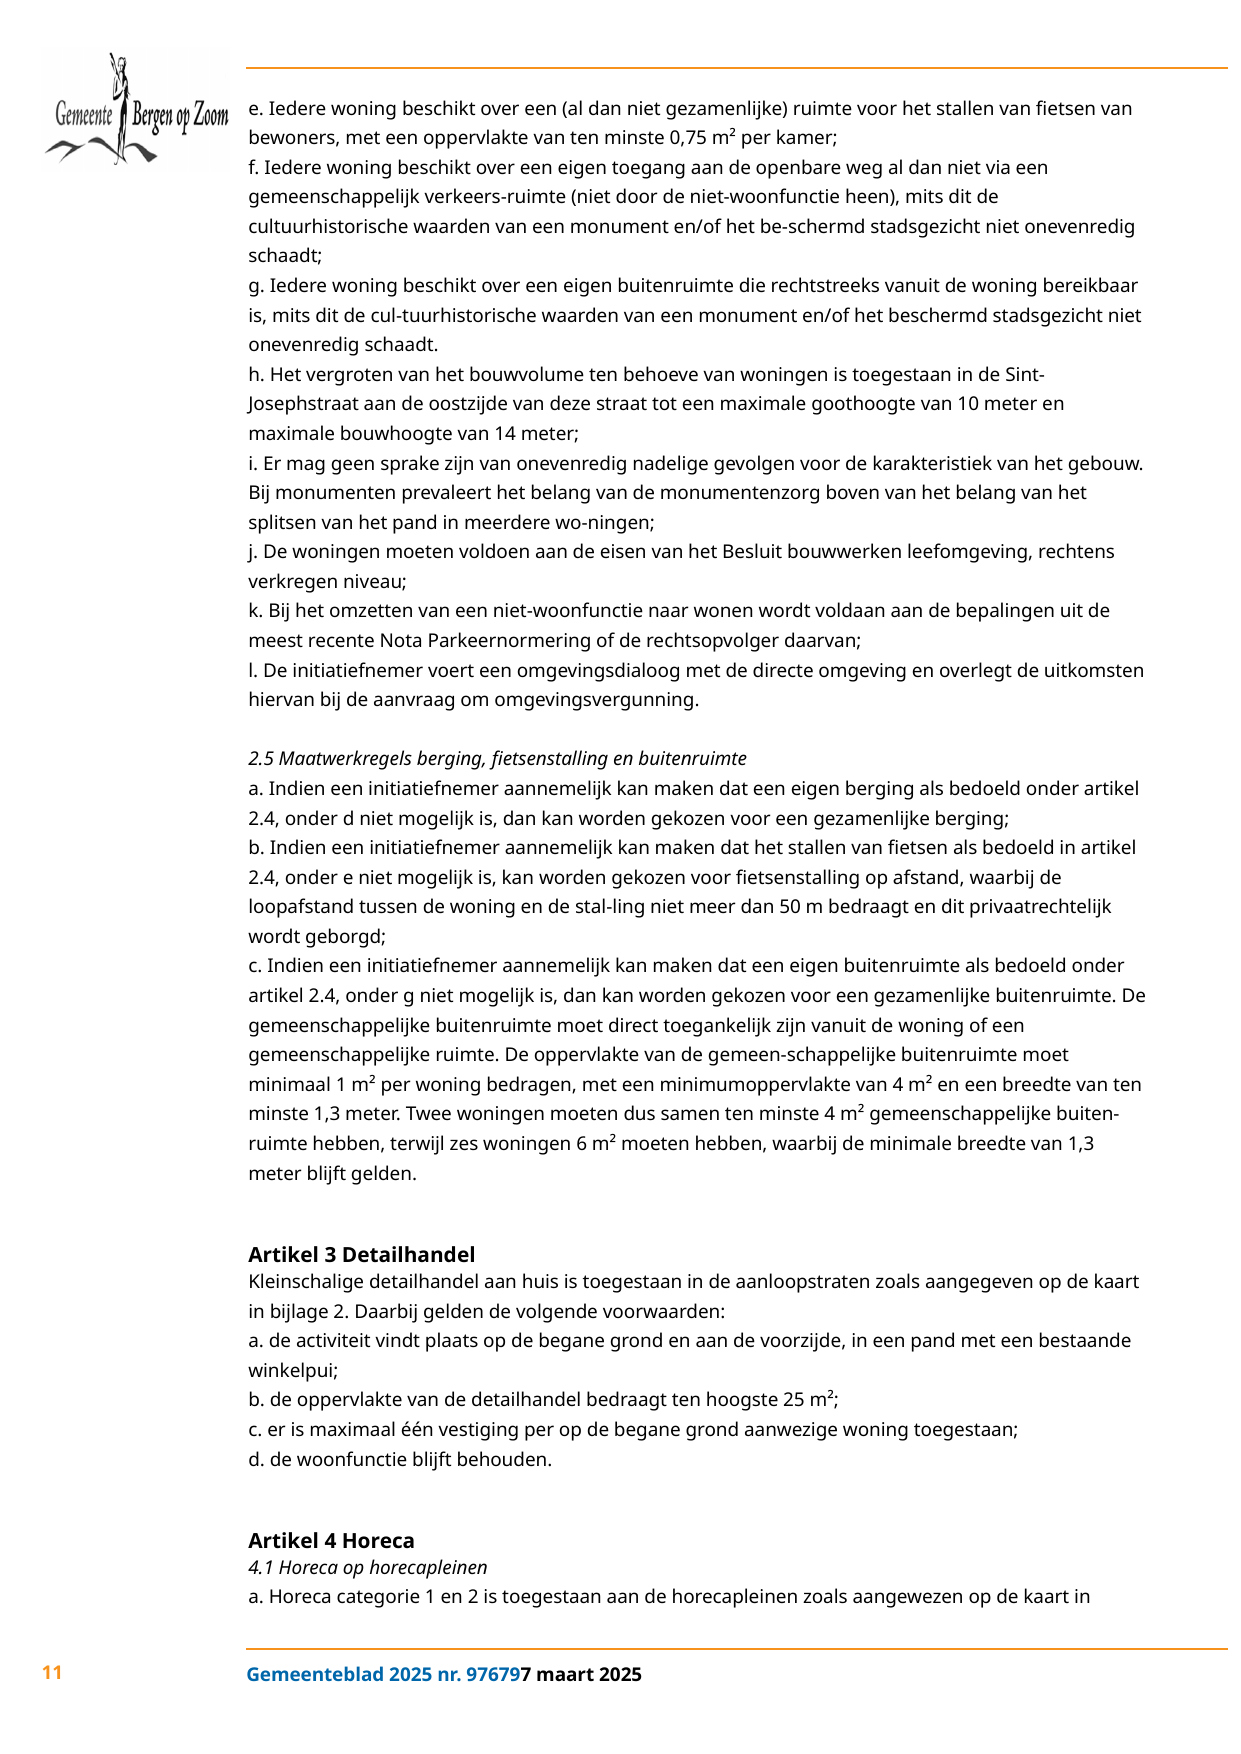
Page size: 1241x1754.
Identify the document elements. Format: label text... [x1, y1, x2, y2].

text c. Indien een initiatiefnemer aannemelijk kan maken dat een eigen buitenruimte als bedoeld onder artikel 2.4, onder g niet mogelijk is, dan kan worden gekozen voor een gezamenlijke buitenruimte. De gemeenschappelijke buitenruimte moet direct toegankelijk zijn vanuit de woning of een gemeenschappelijke ruimte. De oppervlakte van de gemeen-schappelijke buitenruimte moet minimaal 1 m² per woning bedragen, met een minimumoppervlakte van 4 m² en een breedte van ten minste 1,3 meter. Twee woningen moeten dus samen ten minste 4 m² gemeenschappelijke buiten-ruimte hebben, terwijl zes woningen 6 m² moeten hebben, waarbij de minimale breedte van 1,3 meter blijft gelden. [248, 953, 1152, 1186]
text a. de activiteit vindt plaats op de begane grond en aan de voorzijde, in een pand met een bestaande winkelpui; [248, 1327, 1152, 1383]
text b. de oppervlakte van de detailhandel bedraagt ten hoogste 25 m²; [248, 1387, 1152, 1412]
text j. De woningen moeten voldoen aan de eisen van het Besluit bouwwerken leefomgeving, rechtens verkregen niveau; [248, 538, 1152, 594]
text c. er is maximaal één vestiging per op de begane grond aanwezige woning toegestaan; [248, 1416, 1152, 1442]
text Kleinschalige detailhandel aan huis is toegestaan in de aanloopstraten zoals aangegeven op de kaart in bijlage 2. Daarbij gelden de volgende voorwaarden: [248, 1268, 1152, 1323]
text Artikel 3 Detailhandel [248, 1240, 1152, 1268]
text l. De initiatiefnemer voert een omgevingsdialoog met de directe omgeving en overlegt de uitkomsten hiervan bij de aanvraag om omgevingsvergunning. [248, 657, 1152, 712]
text h. Het vergroten van het bouwvolume ten behoeve van woningen is toegestaan in de Sint-Josephstraat aan de oostzijde van deze straat tot een maximale goothoogte van 10 meter en maximale bouwhoogte van 14 meter; [248, 361, 1152, 446]
text b. Indien een initiatiefnemer aannemelijk kan maken dat het stallen van fietsen als bedoeld in artikel 2.4, onder e niet mogelijk is, kan worden gekozen voor fietsenstalling op afstand, waarbij de loopafstand tussen de woning en de stal-ling niet meer dan 50 m bedraagt en dit privaatrechtelijk wordt geborgd; [248, 834, 1152, 949]
text 4.1 Horeca op horecapleinen [248, 1554, 1152, 1580]
text d. de woonfunctie blijft behouden. [248, 1446, 1152, 1471]
text e. Iedere woning beschikt over een (al dan niet gezamenlijke) ruimte voor het stallen van fietsen van bewoners, met een oppervlakte van ten minste 0,75 m² per kamer; [248, 95, 1152, 150]
picture [41, 47, 231, 172]
text 2.5 Maatwerkregels berging, fietsenstalling en buitenruimte [248, 746, 1152, 771]
text Artikel 4 Horeca [248, 1526, 1152, 1554]
text k. Bij het omzetten van een niet-woonfunctie naar wonen wordt voldaan aan de bepalingen uit de meest recente Nota Parkeernormering of de rechtsopvolger daarvan; [248, 598, 1152, 653]
text f. Iedere woning beschikt over een eigen toegang aan de openbare weg al dan niet via een gemeenschappelijk verkeers-ruimte (niet door de niet-woonfunctie heen), mits dit de cultuurhistorische waarden van een monument en/of het be-schermd stadsgezicht niet onevenredig schaadt; [248, 154, 1152, 268]
text a. Horeca categorie 1 en 2 is toegestaan aan de horecapleinen zoals aangewezen op de kaart in [248, 1584, 1152, 1609]
text g. Iedere woning beschikt over een eigen buitenruimte die rechtstreeks vanuit de woning bereikbaar is, mits dit de cul-tuurhistorische waarden van een monument en/of het beschermd stadsgezicht niet onevenredig schaadt. [248, 272, 1152, 357]
text a. Indien een initiatiefnemer aannemelijk kan maken dat een eigen berging als bedoeld onder artikel 2.4, onder d niet mogelijk is, dan kan worden gekozen voor een gezamenlijke berging; [248, 775, 1152, 831]
text i. Er mag geen sprake zijn van onevenredig nadelige gevolgen voor de karakteristiek van het gebouw. Bij monumenten prevaleert het belang van de monumentenzorg boven van het belang van het splitsen van het pand in meerdere wo-ningen; [248, 450, 1152, 535]
